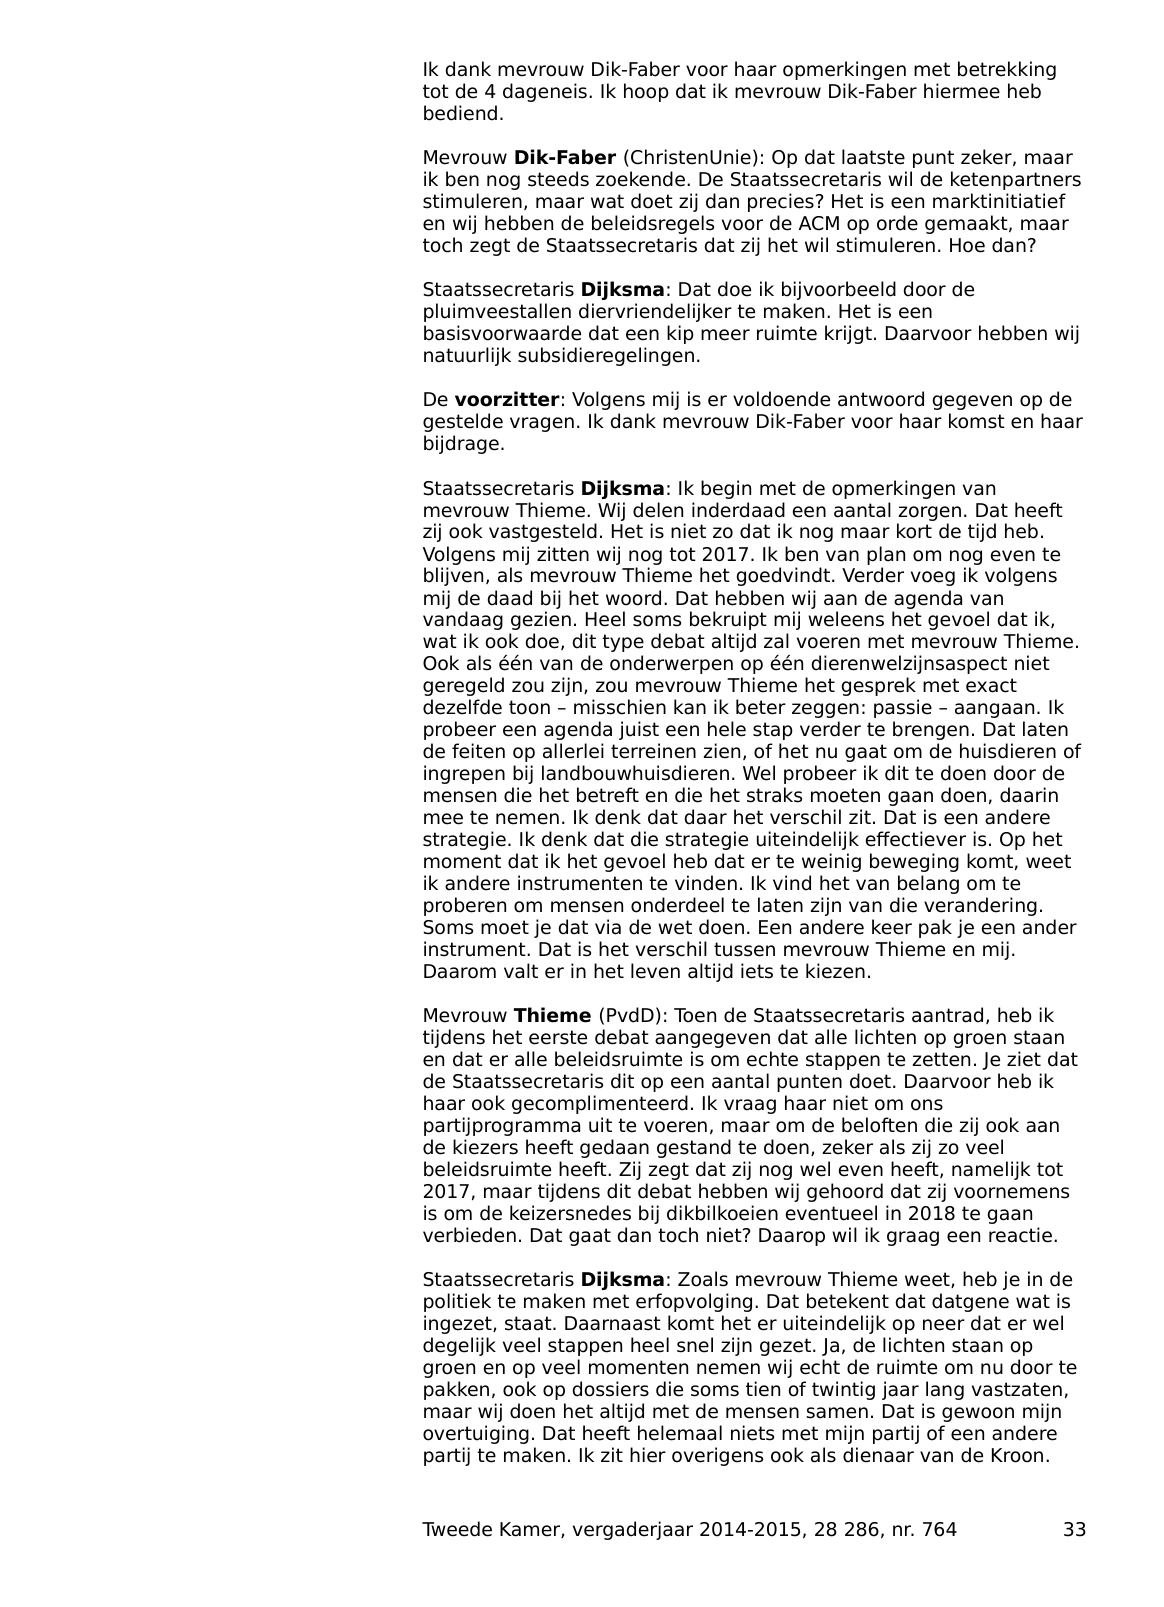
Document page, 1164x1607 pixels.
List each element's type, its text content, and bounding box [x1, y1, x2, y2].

text Staatssecretaris Dijksma: Zoals mevrouw Thieme weet, heb je in de politiek te maken met erfopvolging. Dat betekent dat datgene wat is ingezet, staat. Daarnaast komt het er uiteindelijk op neer dat er wel degelijk veel stappen heel snel zijn gezet. Ja, de lichten staan op groen en op veel momenten nemen wij echt de ruimte om nu door te pakken, ook op dossiers die soms tien of twintig jaar lang vastzaten, maar wij doen het altijd met de mensen samen. Dat is gewoon mijn overtuiging. Dat heeft helemaal niets met mijn partij of een andere partij te maken. Ik zit hier overigens ook als dienaar van de Kroon. [422, 1269, 1087, 1467]
text Ik dank mevrouw Dik-Faber voor haar opmerkingen met betrekking tot de 4 dageneis. Ik hoop dat ik mevrouw Dik-Faber hiermee heb bediend. [422, 59, 1087, 125]
text Mevrouw Thieme (PvdD): Toen de Staatssecretaris aantrad, heb ik tijdens het eerste debat aangegeven dat alle lichten op groen staan en dat er alle beleidsruimte is om echte stappen te zetten. Je ziet dat de Staatssecretaris dit op een aantal punten doet. Daarvoor heb ik haar ook gecomplimenteerd. Ik vraag haar niet om ons partijprogramma uit te voeren, maar om de beloften die zij ook aan de kiezers heeft gedaan gestand te doen, zeker als zij zo veel beleidsruimte heeft. Zij zegt dat zij nog wel even heeft, namelijk tot 2017, maar tijdens dit debat hebben wij gehoord dat zij voornemens is om de keizersnedes bij dikbilkoeien eventueel in 2018 te gaan verbieden. Dat gaat dan toch niet? Daarop wil ik graag een reactie. [422, 1005, 1087, 1247]
text Mevrouw Dik-Faber (ChristenUnie): Op dat laatste punt zeker, maar ik ben nog steeds zoekende. De Staatssecretaris wil de ketenpartners stimuleren, maar wat doet zij dan precies? Het is een marktinitiatief en wij hebben de beleidsregels voor de ACM op orde gemaakt, maar toch zegt de Staatssecretaris dat zij het wil stimuleren. Hoe dan? [422, 147, 1087, 257]
text Staatssecretaris Dijksma: Ik begin met de opmerkingen van mevrouw Thieme. Wij delen inderdaad een aantal zorgen. Dat heeft zij ook vastgesteld. Het is niet zo dat ik nog maar kort de tijd heb. Volgens mij zitten wij nog tot 2017. Ik ben van plan om nog even te blijven, als mevrouw Thieme het goedvindt. Verder voeg ik volgens mij de daad bij het woord. Dat hebben wij aan de agenda van vandaag gezien. Heel soms bekruipt mij weleens het gevoel dat ik, wat ik ook doe, dit type debat altijd zal voeren met mevrouw Thieme. Ook als één van de onderwerpen op één dierenwelzijnsaspect niet geregeld zou zijn, zou mevrouw Thieme het gesprek met exact dezelfde toon – misschien kan ik beter zeggen: passie – aangaan. Ik probeer een agenda juist een hele stap verder te brengen. Dat laten de feiten op allerlei terreinen zien, of het nu gaat om de huisdieren of ingrepen bij landbouwhuisdieren. Wel probeer ik dit te doen door de mensen die het betreft en die het straks moeten gaan doen, daarin mee te nemen. Ik denk dat daar het verschil zit. Dat is een andere strategie. Ik denk dat die strategie uiteindelijk effectiever is. Op het moment dat ik het gevoel heb dat er te weinig beweging komt, weet ik andere instrumenten te vinden. Ik vind het van belang om te proberen om mensen onderdeel te laten zijn van die verandering. Soms moet je dat via de wet doen. Een andere keer pak je een ander instrument. Dat is het verschil tussen mevrouw Thieme en mij. Daarom valt er in het leven altijd iets te kiezen. [422, 477, 1087, 983]
text De voorzitter: Volgens mij is er voldoende antwoord gegeven op de gestelde vragen. Ik dank mevrouw Dik-Faber voor haar komst en haar bijdrage. [422, 389, 1087, 455]
text Staatssecretaris Dijksma: Dat doe ik bijvoorbeeld door de pluimveestallen diervriendelijker te maken. Het is een basisvoorwaarde dat een kip meer ruimte krijgt. Daarvoor hebben wij natuurlijk subsidieregelingen. [422, 279, 1087, 367]
